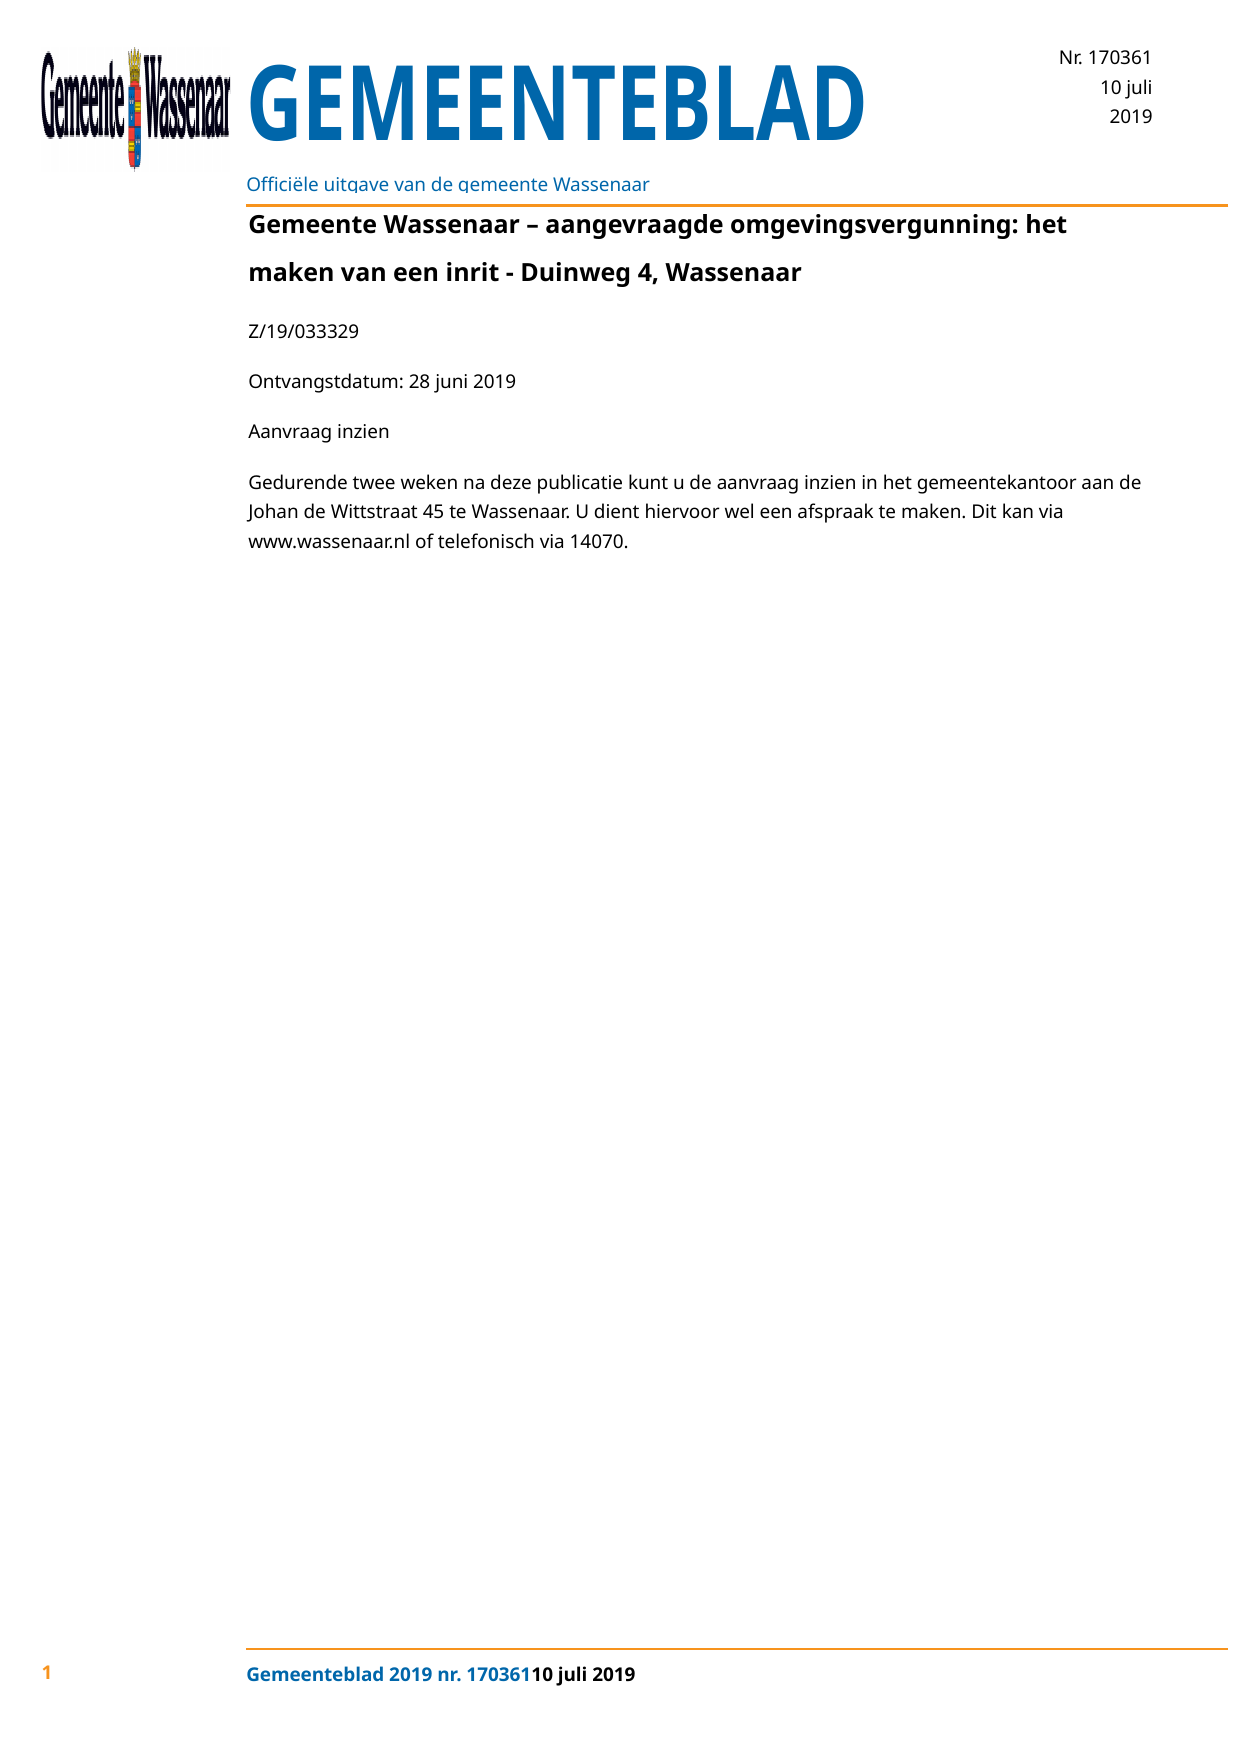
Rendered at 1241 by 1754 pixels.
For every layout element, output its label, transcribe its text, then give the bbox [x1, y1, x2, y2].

picture [41, 47, 231, 172]
text Gedurende twee weken na deze publicatie kunt u de aanvraag inzien in het gemeentekantoor aan de Johan de Wittstraat 45 te Wassenaar. U dient hiervoor wel een afspraak te maken. Dit kan via www.wassenaar.nl of telefonisch via 14070. [248, 469, 1152, 554]
text Ontvangstdatum: 28 juni 2019 [248, 368, 1152, 394]
text Gemeente Wassenaar – aangevraagde omgevingsvergunning: het maken van een inrit - Duinweg 4, Wassenaar [248, 207, 1152, 288]
text Z/19/033329 [248, 318, 1152, 344]
text Aanvraag inzien [248, 419, 1152, 444]
